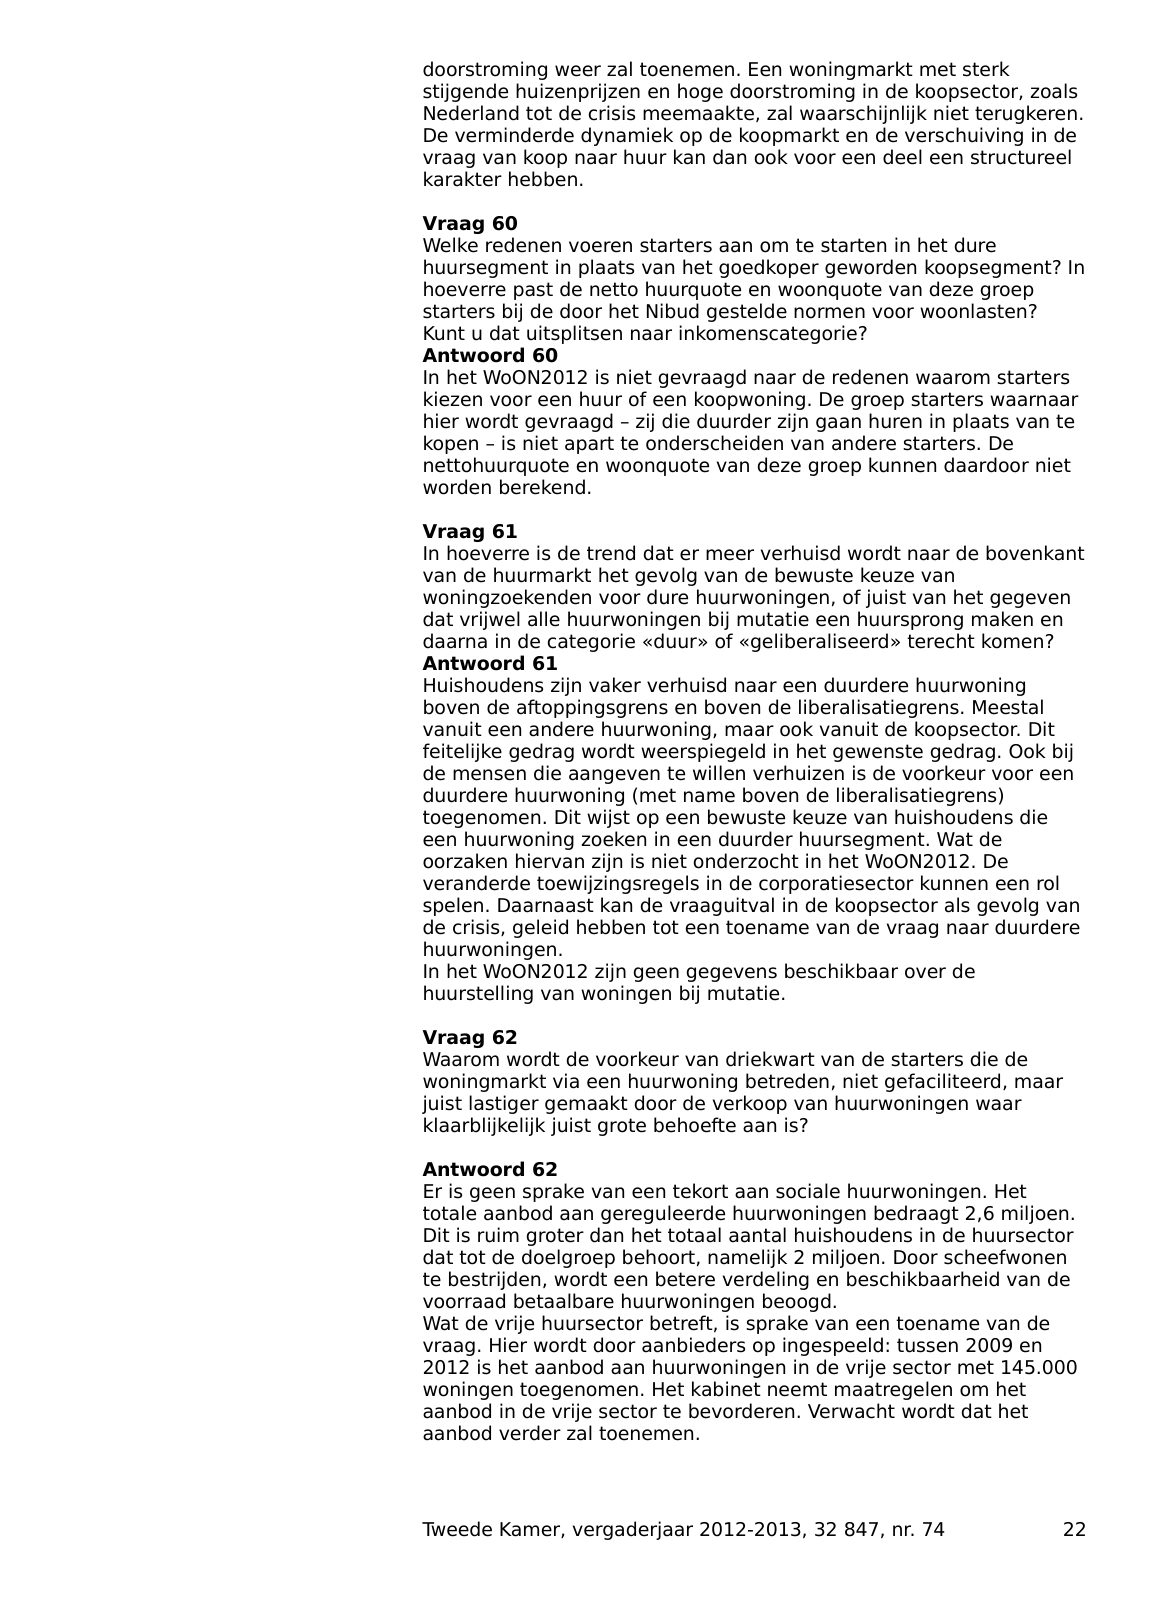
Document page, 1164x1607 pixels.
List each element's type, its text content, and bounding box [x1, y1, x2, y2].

text Antwoord 60 [422, 345, 1087, 367]
text In hoeverre is de trend dat er meer verhuisd wordt naar de bovenkant van de huurmarkt het gevolg van de bewuste keuze van woningzoekenden voor dure huurwoningen, of juist van het gegeven dat vrijwel alle huurwoningen bij mutatie een huursprong maken en daarna in de categorie «duur» of «geliberaliseerd» terecht komen? [422, 543, 1087, 653]
text In het WoON2012 zijn geen gegevens beschikbaar over de huurstelling van woningen bij mutatie. [422, 961, 1087, 1004]
text Wat de vrije huursector betreft, is sprake van een toename van de vraag. Hier wordt door aanbieders op ingespeeld: tussen 2009 en 2012 is het aanbod aan huurwoningen in de vrije sector met 145.000 woningen toegenomen. Het kabinet neemt maatregelen om het aanbod in de vrije sector te bevorderen. Verwacht wordt dat het aanbod verder zal toenemen. [422, 1313, 1087, 1444]
text Welke redenen voeren starters aan om te starten in het dure huursegment in plaats van het goedkoper geworden koopsegment? In hoeverre past de netto huurquote en woonquote van deze groep starters bij de door het Nibud gestelde normen voor woonlasten? Kunt u dat uitsplitsen naar inkomenscategorie? [422, 235, 1087, 345]
text Antwoord 61 [422, 653, 1087, 675]
text Vraag 60 [422, 213, 1087, 235]
text doorstroming weer zal toenemen. Een woningmarkt met sterk stijgende huizenprijzen en hoge doorstroming in de koopsector, zoals Nederland tot de crisis meemaakte, zal waarschijnlijk niet terugkeren. De verminderde dynamiek op de koopmarkt en de verschuiving in de vraag van koop naar huur kan dan ook voor een deel een structureel karakter hebben. [422, 59, 1087, 191]
text Vraag 62 [422, 1027, 1087, 1049]
text Vraag 61 [422, 521, 1087, 543]
text Waarom wordt de voorkeur van driekwart van de starters die de woningmarkt via een huurwoning betreden, niet gefaciliteerd, maar juist lastiger gemaakt door de verkoop van huurwoningen waar klaarblijkelijk juist grote behoefte aan is? [422, 1049, 1087, 1137]
text Er is geen sprake van een tekort aan sociale huurwoningen. Het totale aanbod aan gereguleerde huurwoningen bedraagt 2,6 miljoen. Dit is ruim groter dan het totaal aantal huishoudens in de huursector dat tot de doelgroep behoort, namelijk 2 miljoen. Door scheefwonen te bestrijden, wordt een betere verdeling en beschikbaarheid van de voorraad betaalbare huurwoningen beoogd. [422, 1181, 1087, 1313]
text Huishoudens zijn vaker verhuisd naar een duurdere huurwoning boven de aftoppingsgrens en boven de liberalisatiegrens. Meestal vanuit een andere huurwoning, maar ook vanuit de koopsector. Dit feitelijke gedrag wordt weerspiegeld in het gewenste gedrag. Ook bij de mensen die aangeven te willen verhuizen is de voorkeur voor een duurdere huurwoning (met name boven de liberalisatiegrens) toegenomen. Dit wijst op een bewuste keuze van huishoudens die een huurwoning zoeken in een duurder huursegment. Wat de oorzaken hiervan zijn is niet onderzocht in het WoON2012. De veranderde toewijzingsregels in de corporatiesector kunnen een rol spelen. Daarnaast kan de vraaguitval in de koopsector als gevolg van de crisis, geleid hebben tot een toename van de vraag naar duurdere huurwoningen. [422, 675, 1087, 961]
text Antwoord 62 [422, 1159, 1087, 1181]
text In het WoON2012 is niet gevraagd naar de redenen waarom starters kiezen voor een huur of een koopwoning. De groep starters waarnaar hier wordt gevraagd – zij die duurder zijn gaan huren in plaats van te kopen – is niet apart te onderscheiden van andere starters. De nettohuurquote en woonquote van deze groep kunnen daardoor niet worden berekend. [422, 367, 1087, 499]
